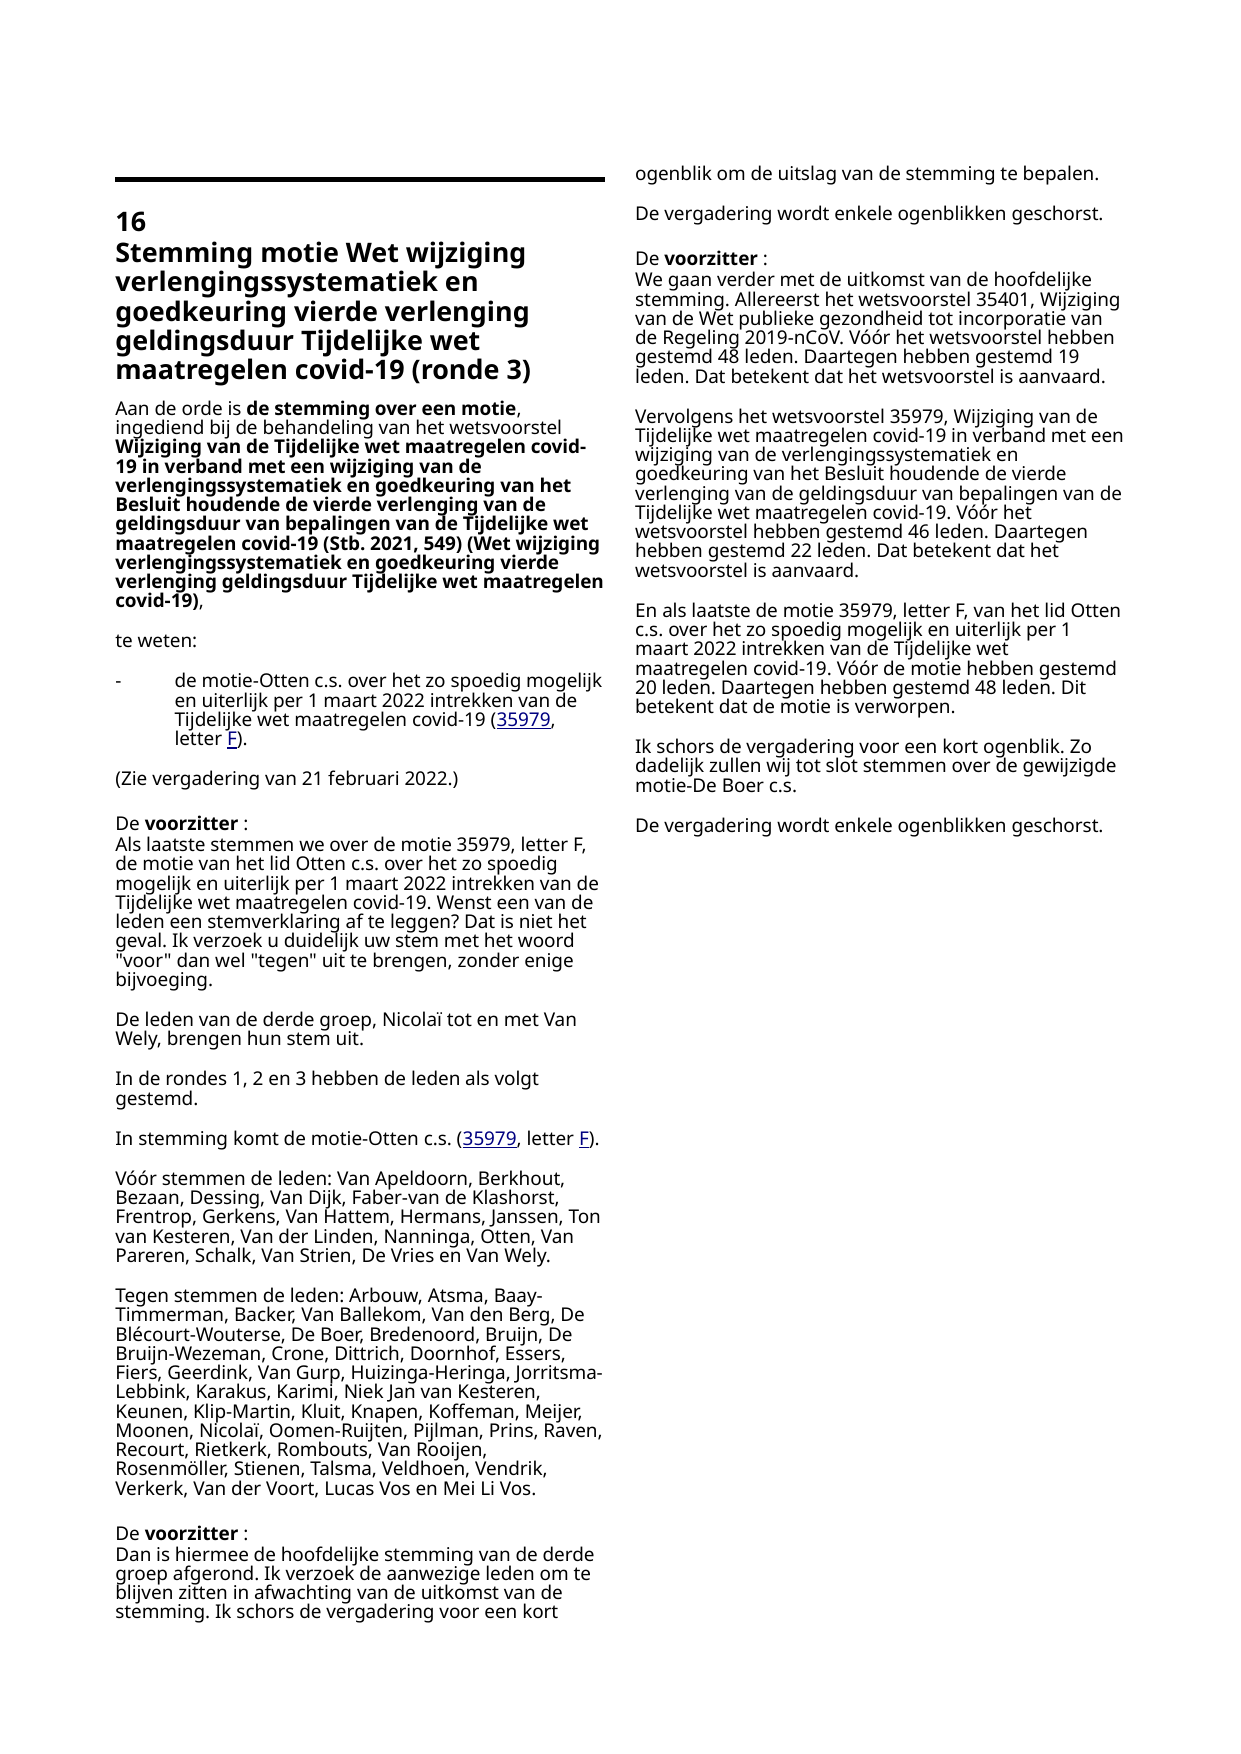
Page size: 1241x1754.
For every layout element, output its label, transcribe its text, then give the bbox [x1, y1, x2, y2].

text De voorzitter : [115, 810, 605, 836]
text Als laatste stemmen we over de motie 35979, letter F, de motie van het lid Otten c.s. over het zo spoedig mogelijk en uiterlijk per 1 maart 2022 intrekken van de Tijdelijke wet maatregelen covid-19. Wenst een van de leden een stemverklaring af te leggen? Dat is niet het geval. Ik verzoek u duidelijk uw stem met het woord "voor" dan wel "tegen" uit te brengen, zonder enige bijvoeging. [115, 836, 605, 990]
text En als laatste de motie 35979, letter F, van het lid Otten c.s. over het zo spoedig mogelijk en uiterlijk per 1 maart 2022 intrekken van de Tijdelijke wet maatregelen covid-19. Vóór de motie hebben gestemd 20 leden. Daartegen hebben gestemd 48 leden. Dit betekent dat de motie is verworpen. [635, 602, 1125, 717]
text In stemming komt de motie-Otten c.s. (35979, letter F). [115, 1130, 605, 1149]
text ogenblik om de uitslag van de stemming te bepalen. [635, 165, 1125, 184]
text De voorzitter : [635, 246, 1125, 271]
text Tegen stemmen de leden: Arbouw, Atsma, Baay-Timmerman, Backer, Van Ballekom, Van den Berg, De Blécourt-Wouterse, De Boer, Bredenoord, Bruijn, De Bruijn-Wezeman, Crone, Dittrich, Doornhof, Essers, Fiers, Geerdink, Van Gurp, Huizinga-Heringa, Jorritsma-Lebbink, Karakus, Karimi, Niek Jan van Kesteren, Keunen, Klip-Martin, Kluit, Knapen, Koffeman, Meijer, Moonen, Nicolaï, Oomen-Ruijten, Pijlman, Prins, Raven, Recourt, Rietkerk, Rombouts, Van Rooijen, Rosenmöller, Stienen, Talsma, Veldhoen, Vendrik, Verkerk, Van der Voort, Lucas Vos en Mei Li Vos. [115, 1287, 605, 1499]
text Dan is hiermee de hoofdelijke stemming van de derde groep afgerond. Ik verzoek de aanwezige leden om te blijven zitten in afwachting van de uitkomst van de stemming. Ik schors de vergadering voor een kort [115, 1546, 605, 1623]
text Vóór stemmen de leden: Van Apeldoorn, Berkhout, Bezaan, Dessing, Van Dijk, Faber-van de Klashorst, Frentrop, Gerkens, Van Hattem, Hermans, Janssen, Ton van Kesteren, Van der Linden, Nanninga, Otten, Van Pareren, Schalk, Van Strien, De Vries en Van Wely. [115, 1170, 605, 1266]
text In de rondes 1, 2 en 3 hebben de leden als volgt gestemd. [115, 1070, 605, 1109]
text te weten: [115, 632, 605, 652]
text (Zie vergadering van 21 februari 2022.) [115, 770, 605, 789]
text We gaan verder met de uitkomst van de hoofdelijke stemming. Allereerst het wetsvoorstel 35401, Wijziging van de Wet publieke gezondheid tot incorporatie van de Regeling 2019-nCoV. Vóór het wetsvoorstel hebben gestemd 48 leden. Daartegen hebben gestemd 19 leden. Dat betekent dat het wetsvoorstel is aanvaard. [635, 271, 1125, 387]
text De vergadering wordt enkele ogenblikken geschorst. [635, 817, 1125, 836]
text De vergadering wordt enkele ogenblikken geschorst. [635, 205, 1125, 225]
list de motie-Otten c.s. over het zo spoedig mogelijk en uiterlijk per 1 maart 2022 intrekken van de Tijdelijke wet maatregelen covid-19 (35979, letter F). [115, 672, 605, 749]
text Vervolgens het wetsvoorstel 35979, Wijziging van de Tijdelijke wet maatregelen covid-19 in verband met een wijziging van de verlengingssystematiek en goedkeuring van het Besluit houdende de vierde verlenging van de geldingsduur van bepalingen van de Tijdelijke wet maatregelen covid-19. Vóór het wetsvoorstel hebben gestemd 46 leden. Daartegen hebben gestemd 22 leden. Dat betekent dat het wetsvoorstel is aanvaard. [635, 408, 1125, 581]
text Ik schors de vergadering voor een kort ogenblik. Zo dadelijk zullen wij tot slot stemmen over de gewijzigde motie-De Boer c.s. [635, 738, 1125, 796]
text Aan de orde is de stemming over een motie, ingediend bij de behandeling van het wetsvoorstel Wijziging van de Tijdelijke wet maatregelen covid-19 in verband met een wijziging van de verlengingssystematiek en goedkeuring van het Besluit houdende de vierde verlenging van de geldingsduur van bepalingen van de Tijdelijke wet maatregelen covid-19 (Stb. 2021, 549) (Wet wijziging verlengingssystematiek en goedkeuring vierde verlenging geldingsduur Tijdelijke wet maatregelen covid-19), [115, 400, 605, 612]
text 16 [115, 203, 605, 239]
text De leden van de derde groep, Nicolaï tot en met Van Wely, brengen hun stem uit. [115, 1011, 605, 1050]
text Stemming motie Wet wijziging verlengingssystematiek en goedkeuring vierde verlenging geldingsduur Tijdelijke wet maatregelen covid-19 (ronde 3) [115, 239, 605, 400]
text De voorzitter : [115, 1520, 605, 1546]
